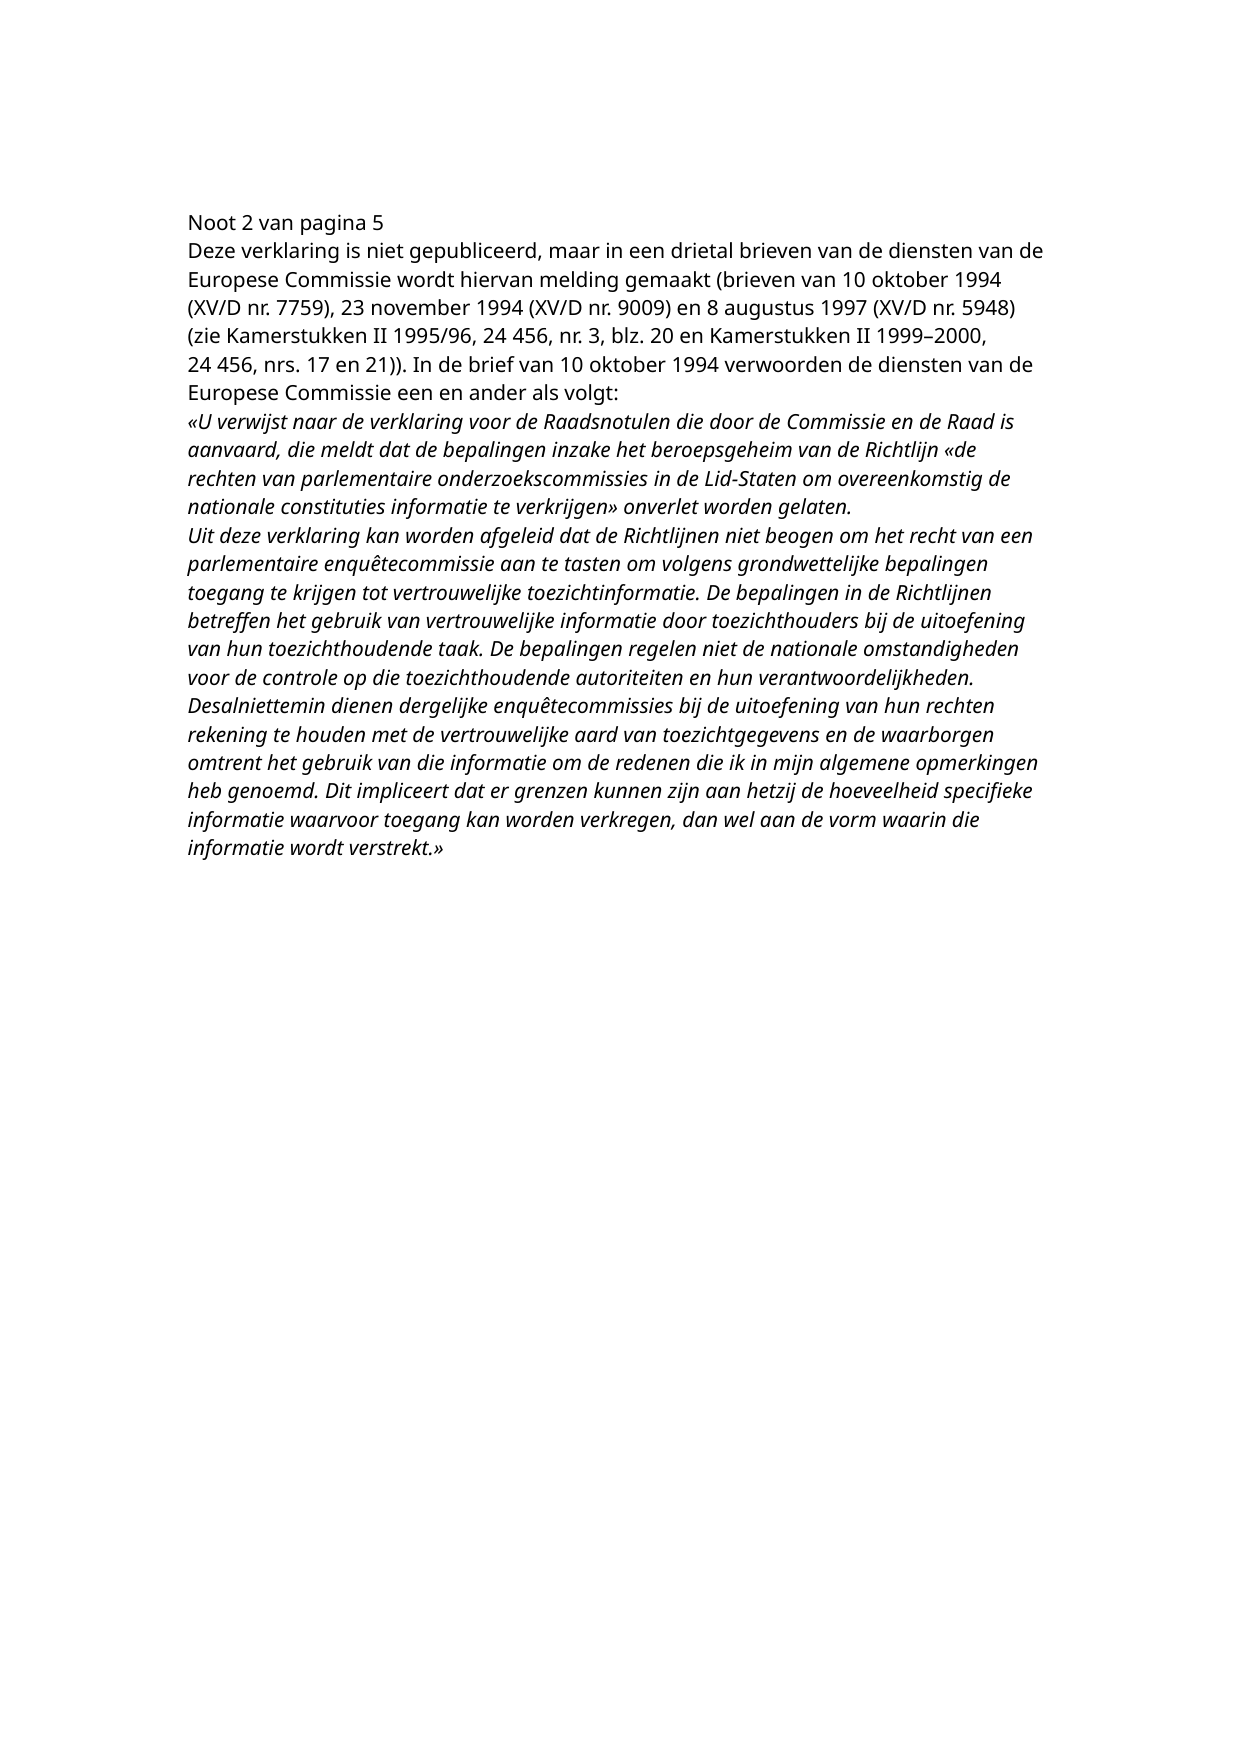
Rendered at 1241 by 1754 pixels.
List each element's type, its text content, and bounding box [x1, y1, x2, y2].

text Deze verklaring is niet gepubliceerd, maar in een drietal brieven van de diensten van de Europese Commissie wordt hiervan melding gemaakt (brieven van 10 oktober 1994 (XV/D nr. 7759), 23 november 1994 (XV/D nr. 9009) en 8 augustus 1997 (XV/D nr. 5948) (zie Kamerstukken II 1995/96, 24 456, nr. 3, blz. 20 en Kamerstukken II 1999–2000, 24 456, nrs. 17 en 21)). In de brief van 10 oktober 1994 verwoorden de diensten van de Europese Commissie een en ander als volgt: [187, 236, 1053, 407]
text Noot 2 van pagina 5 [187, 208, 1053, 236]
text «U verwijst naar de verklaring voor de Raadsnotulen die door de Commissie en de Raad is aanvaard, die meldt dat de bepalingen inzake het beroepsgeheim van de Richtlijn «de rechten van parlementaire onderzoekscommissies in de Lid-Staten om overeenkomstig de nationale constituties informatie te verkrijgen» onverlet worden gelaten. [187, 407, 1053, 521]
text Uit deze verklaring kan worden afgeleid dat de Richtlijnen niet beogen om het recht van een parlementaire enquêtecommissie aan te tasten om volgens grondwettelijke bepalingen toegang te krijgen tot vertrouwelijke toezichtinformatie. De bepalingen in de Richtlijnen betreffen het gebruik van vertrouwelijke informatie door toezichthouders bij de uitoefening van hun toezichthoudende taak. De bepalingen regelen niet de nationale omstandigheden voor de controle op die toezichthoudende autoriteiten en hun verantwoordelijkheden. Desalniettemin dienen dergelijke enquêtecommissies bij de uitoefening van hun rechten rekening te houden met de vertrouwelijke aard van toezichtgegevens en de waarborgen omtrent het gebruik van die informatie om de redenen die ik in mijn algemene opmerkingen heb genoemd. Dit impliceert dat er grenzen kunnen zijn aan hetzij de hoeveelheid specifieke informatie waarvoor toegang kan worden verkregen, dan wel aan de vorm waarin die informatie wordt verstrekt.» [187, 521, 1053, 862]
